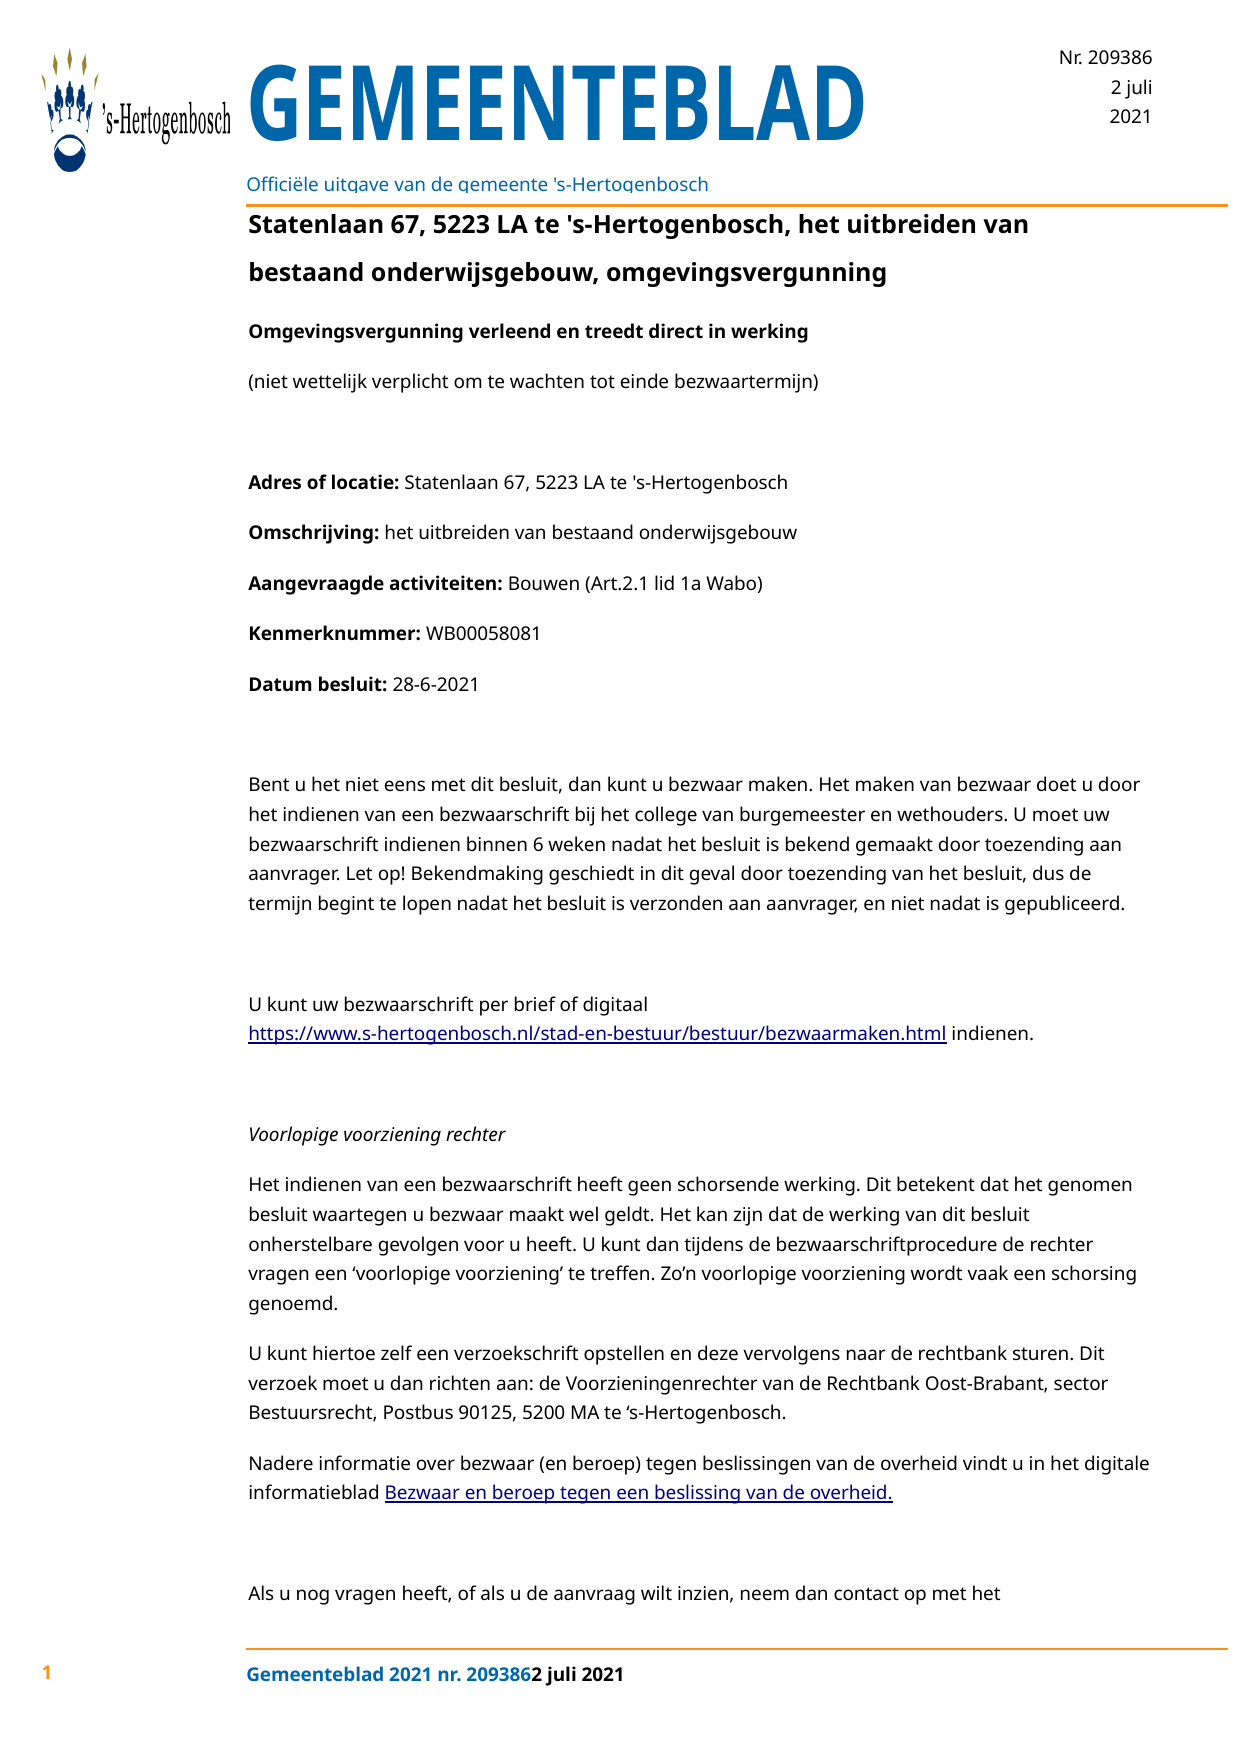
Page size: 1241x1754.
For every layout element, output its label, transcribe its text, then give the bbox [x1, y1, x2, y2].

text Datum besluit: 28-6-2021 [248, 671, 1152, 697]
text Kenmerknummer: WB00058081 [248, 620, 1152, 646]
text U kunt hiertoe zelf een verzoekschrift opstellen en deze vervolgens naar de rechtbank sturen. Dit verzoek moet u dan richten aan: de Voorzieningenrechter van de Rechtbank Oost-Brabant, sector Bestuursrecht, Postbus 90125, 5200 MA te ‘s-Hertogenbosch. [248, 1340, 1152, 1425]
text Nadere informatie over bezwaar (en beroep) tegen beslissingen van de overheid vindt u in het digitale informatieblad Bezwaar en beroep tegen een beslissing van de overheid. [248, 1450, 1152, 1505]
text Het indienen van een bezwaarschrift heeft geen schorsende werking. Dit betekent dat het genomen besluit waartegen u bezwaar maakt wel geldt. Het kan zijn dat de werking van dit besluit onherstelbare gevolgen voor u heeft. U kunt dan tijdens de bezwaarschriftprocedure de rechter vragen een ‘voorlopige voorziening’ te treffen. Zo’n voorlopige voorziening wordt vaak een schorsing genoemd. [248, 1172, 1152, 1316]
text Omschrijving: het uitbreiden van bestaand onderwijsgebouw [248, 519, 1152, 545]
text Omgevingsvergunning verleend en treedt direct in werking [248, 318, 1152, 344]
text Aangevraagde activiteiten: Bouwen (Art.2.1 lid 1a Wabo) [248, 570, 1152, 596]
text Voorlopige voorziening rechter [248, 1121, 1152, 1147]
text Als u nog vragen heeft, of als u de aanvraag wilt inzien, neem dan contact op met het [248, 1580, 1152, 1606]
picture [41, 47, 231, 172]
text (niet wettelijk verplicht om te wachten tot einde bezwaartermijn) [248, 368, 1152, 394]
text Bent u het niet eens met dit besluit, dan kunt u bezwaar maken. Het maken van bezwaar doet u door het indienen van een bezwaarschrift bij het college van burgemeester en wethouders. U moet uw bezwaarschrift indienen binnen 6 weken nadat het besluit is bekend gemaakt door toezending aan aanvrager. Let op! Bekendmaking geschiedt in dit geval door toezending van het besluit, dus de termijn begint te lopen nadat het besluit is verzonden aan aanvrager, en niet nadat is gepubliceerd. [248, 772, 1152, 916]
text Adres of locatie: Statenlaan 67, 5223 LA te 's-Hertogenbosch [248, 469, 1152, 495]
text Statenlaan 67, 5223 LA te 's-Hertogenbosch, het uitbreiden van bestaand onderwijsgebouw, omgevingsvergunning [248, 207, 1152, 288]
text U kunt uw bezwaarschrift per brief of digitaal https://www.s-hertogenbosch.nl/stad-en-bestuur/bestuur/bezwaarmaken.html indienen. [248, 991, 1152, 1046]
